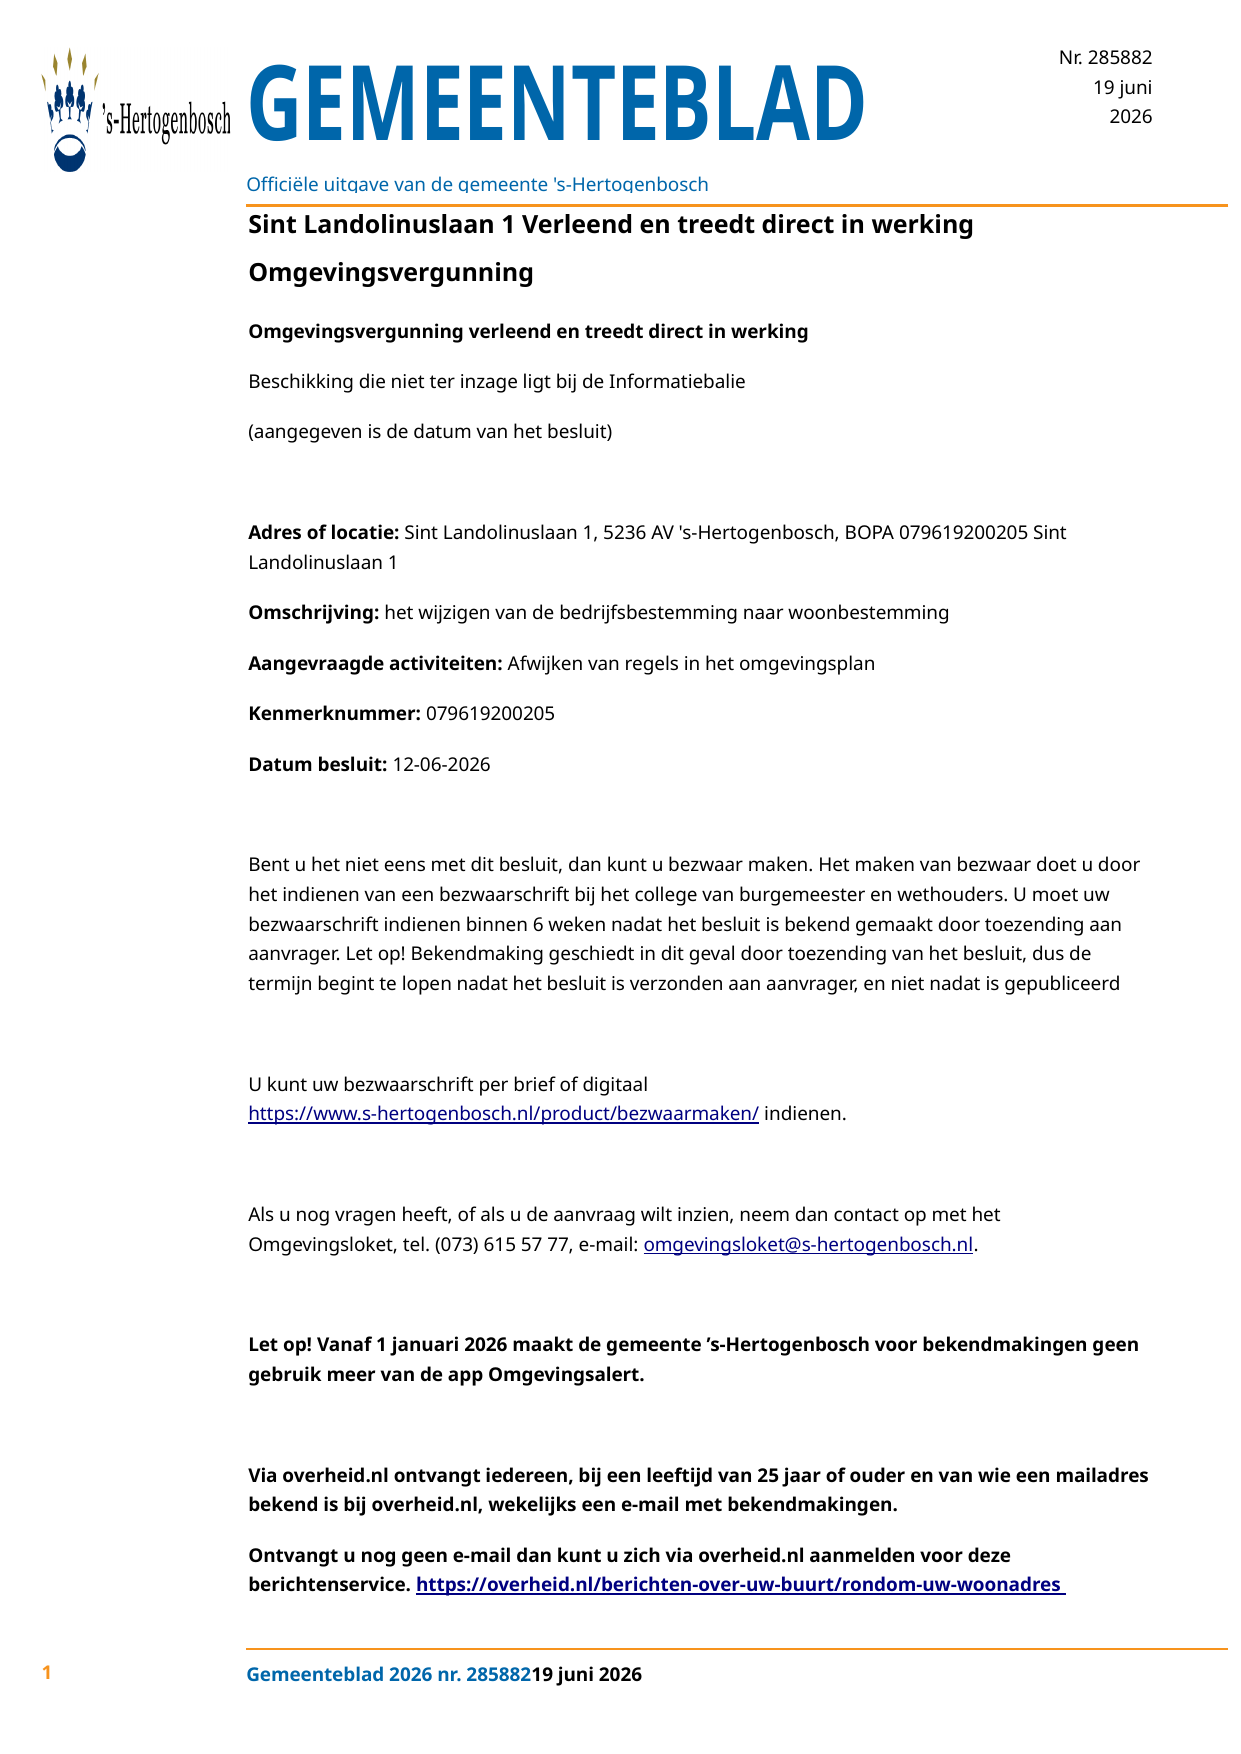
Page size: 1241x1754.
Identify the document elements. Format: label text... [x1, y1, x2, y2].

text Via overheid.nl ontvangt iedereen, bij een leeftijd van 25 jaar of ouder en van wie een mailadres bekend is bij overheid.nl, wekelijks een e-mail met bekendmakingen. [248, 1462, 1152, 1517]
text Omgevingsvergunning verleend en treedt direct in werking [248, 318, 1152, 344]
text Datum besluit: 12-06-2026 [248, 751, 1152, 777]
text Let op! Vanaf 1 januari 2026 maakt de gemeente ’s-Hertogenbosch voor bekendmakingen geen gebruik meer van de app Omgevingsalert. [248, 1332, 1152, 1387]
text Als u nog vragen heeft, of als u de aanvraag wilt inzien, neem dan contact op met het Omgevingsloket, tel. (073) 615 57 77, e-mail: omgevingsloket@s-hertogenbosch.nl. [248, 1201, 1152, 1257]
text Beschikking die niet ter inzage ligt bij de Informatiebalie [248, 368, 1152, 394]
text Ontvangt u nog geen e-mail dan kunt u zich via overheid.nl aanmelden voor deze berichtenservice. https://overheid.nl/berichten-over-uw-buurt/rondom-uw-woonadres [248, 1542, 1152, 1597]
text (aangegeven is de datum van het besluit) [248, 419, 1152, 444]
text Adres of locatie: Sint Landolinuslaan 1, 5236 AV 's-Hertogenbosch, BOPA 079619200205 Sint Landolinuslaan 1 [248, 519, 1152, 575]
text Kenmerknummer: 079619200205 [248, 700, 1152, 726]
picture [41, 47, 231, 172]
text Omschrijving: het wijzigen van de bedrijfsbestemming naar woonbestemming [248, 599, 1152, 625]
text U kunt uw bezwaarschrift per brief of digitaal https://www.s-hertogenbosch.nl/product/bezwaarmaken/ indienen. [248, 1071, 1152, 1126]
text Aangevraagde activiteiten: Afwijken van regels in het omgevingsplan [248, 650, 1152, 676]
text Sint Landolinuslaan 1 Verleend en treedt direct in werking Omgevingsvergunning [248, 207, 1152, 288]
text Bent u het niet eens met dit besluit, dan kunt u bezwaar maken. Het maken van bezwaar doet u door het indienen van een bezwaarschrift bij het college van burgemeester en wethouders. U moet uw bezwaarschrift indienen binnen 6 weken nadat het besluit is bekend gemaakt door toezending aan aanvrager. Let op! Bekendmaking geschiedt in dit geval door toezending van het besluit, dus de termijn begint te lopen nadat het besluit is verzonden aan aanvrager, en niet nadat is gepubliceerd [248, 852, 1152, 996]
